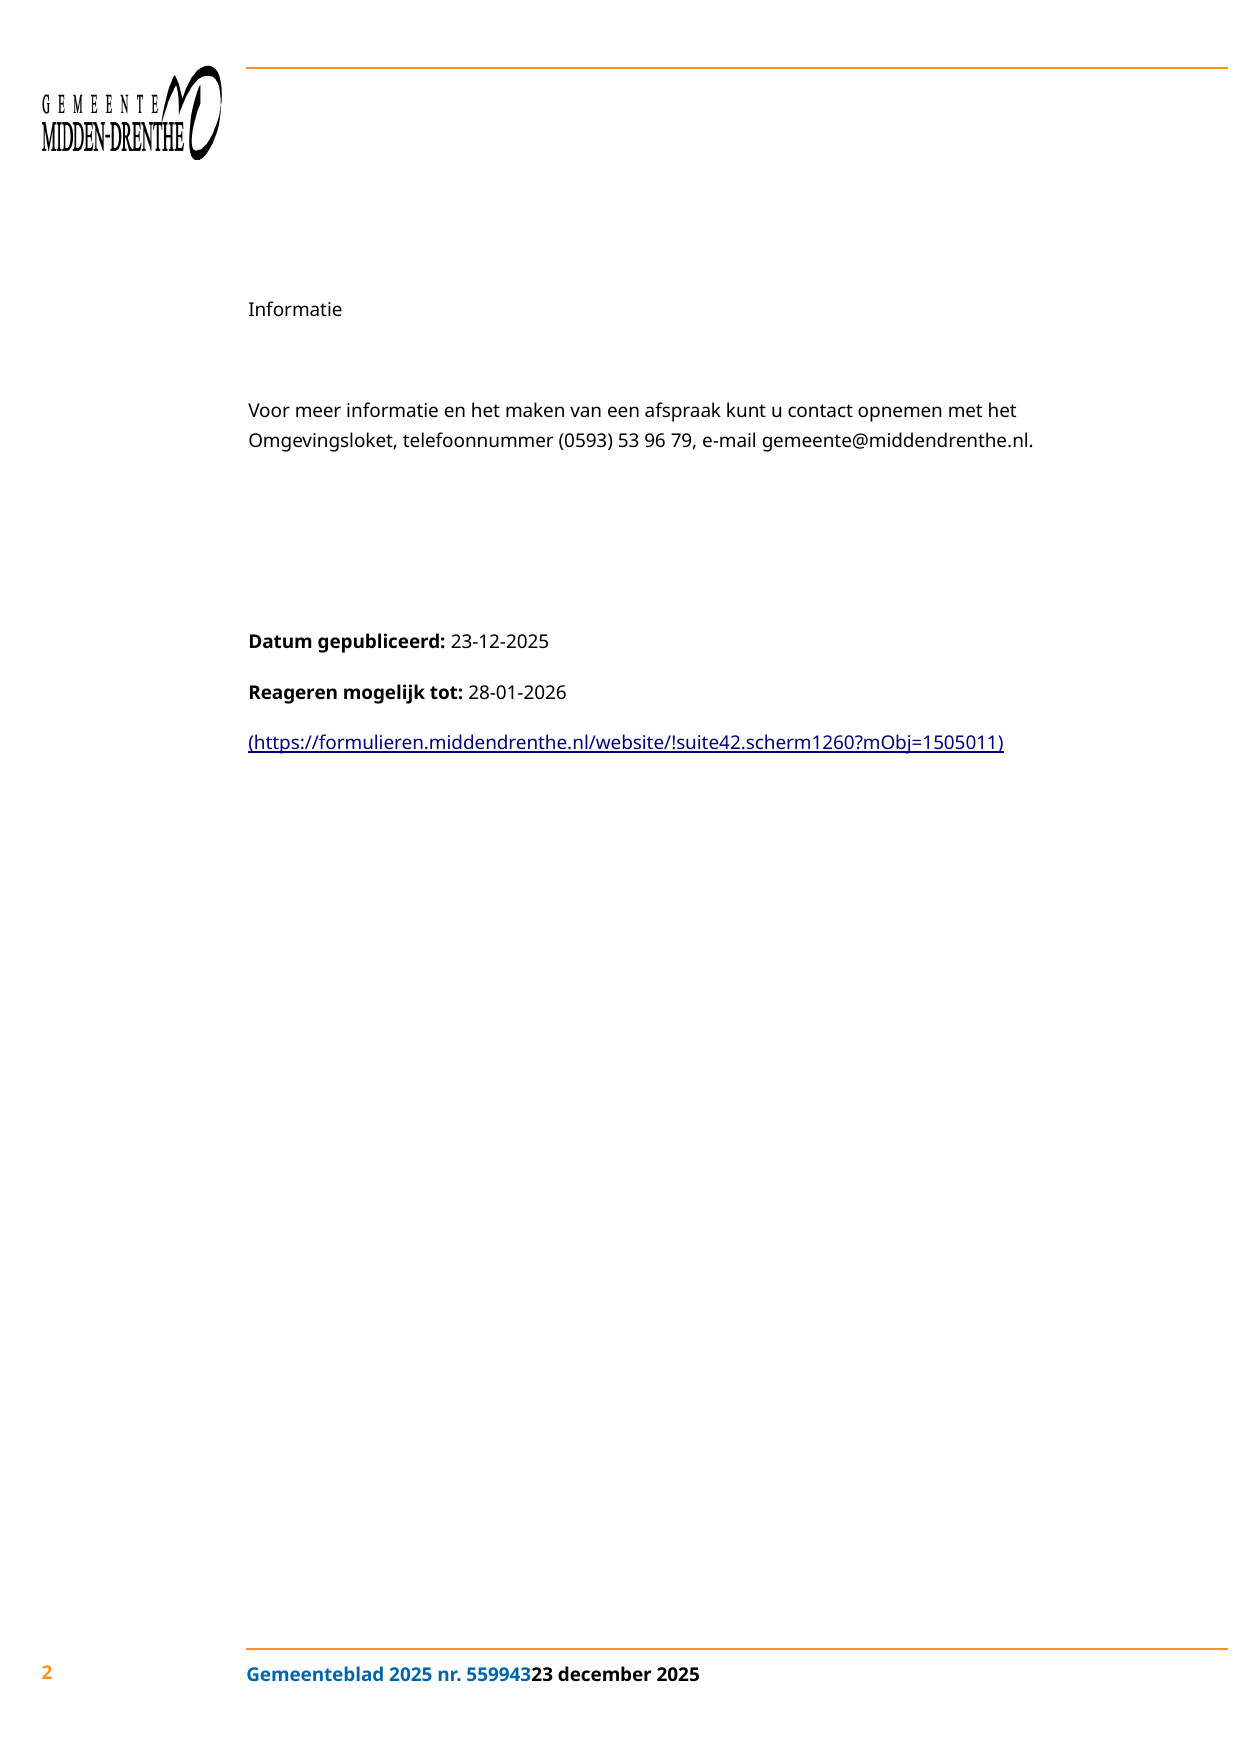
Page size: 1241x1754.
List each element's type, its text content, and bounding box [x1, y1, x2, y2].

text Reageren mogelijk tot: 28-01-2026 [248, 679, 1152, 705]
text Voor meer informatie en het maken van een afspraak kunt u contact opnemen met het Omgevingsloket, telefoonnummer (0593) 53 96 79, e-mail gemeente@middendrenthe.nl. [248, 397, 1152, 453]
picture [41, 47, 231, 172]
text Informatie [248, 296, 1152, 322]
text Datum gepubliceerd: 23-12-2025 [248, 628, 1152, 654]
text (https://formulieren.middendrenthe.nl/website/!suite42.scherm1260?mObj=1505011) [248, 729, 1152, 755]
